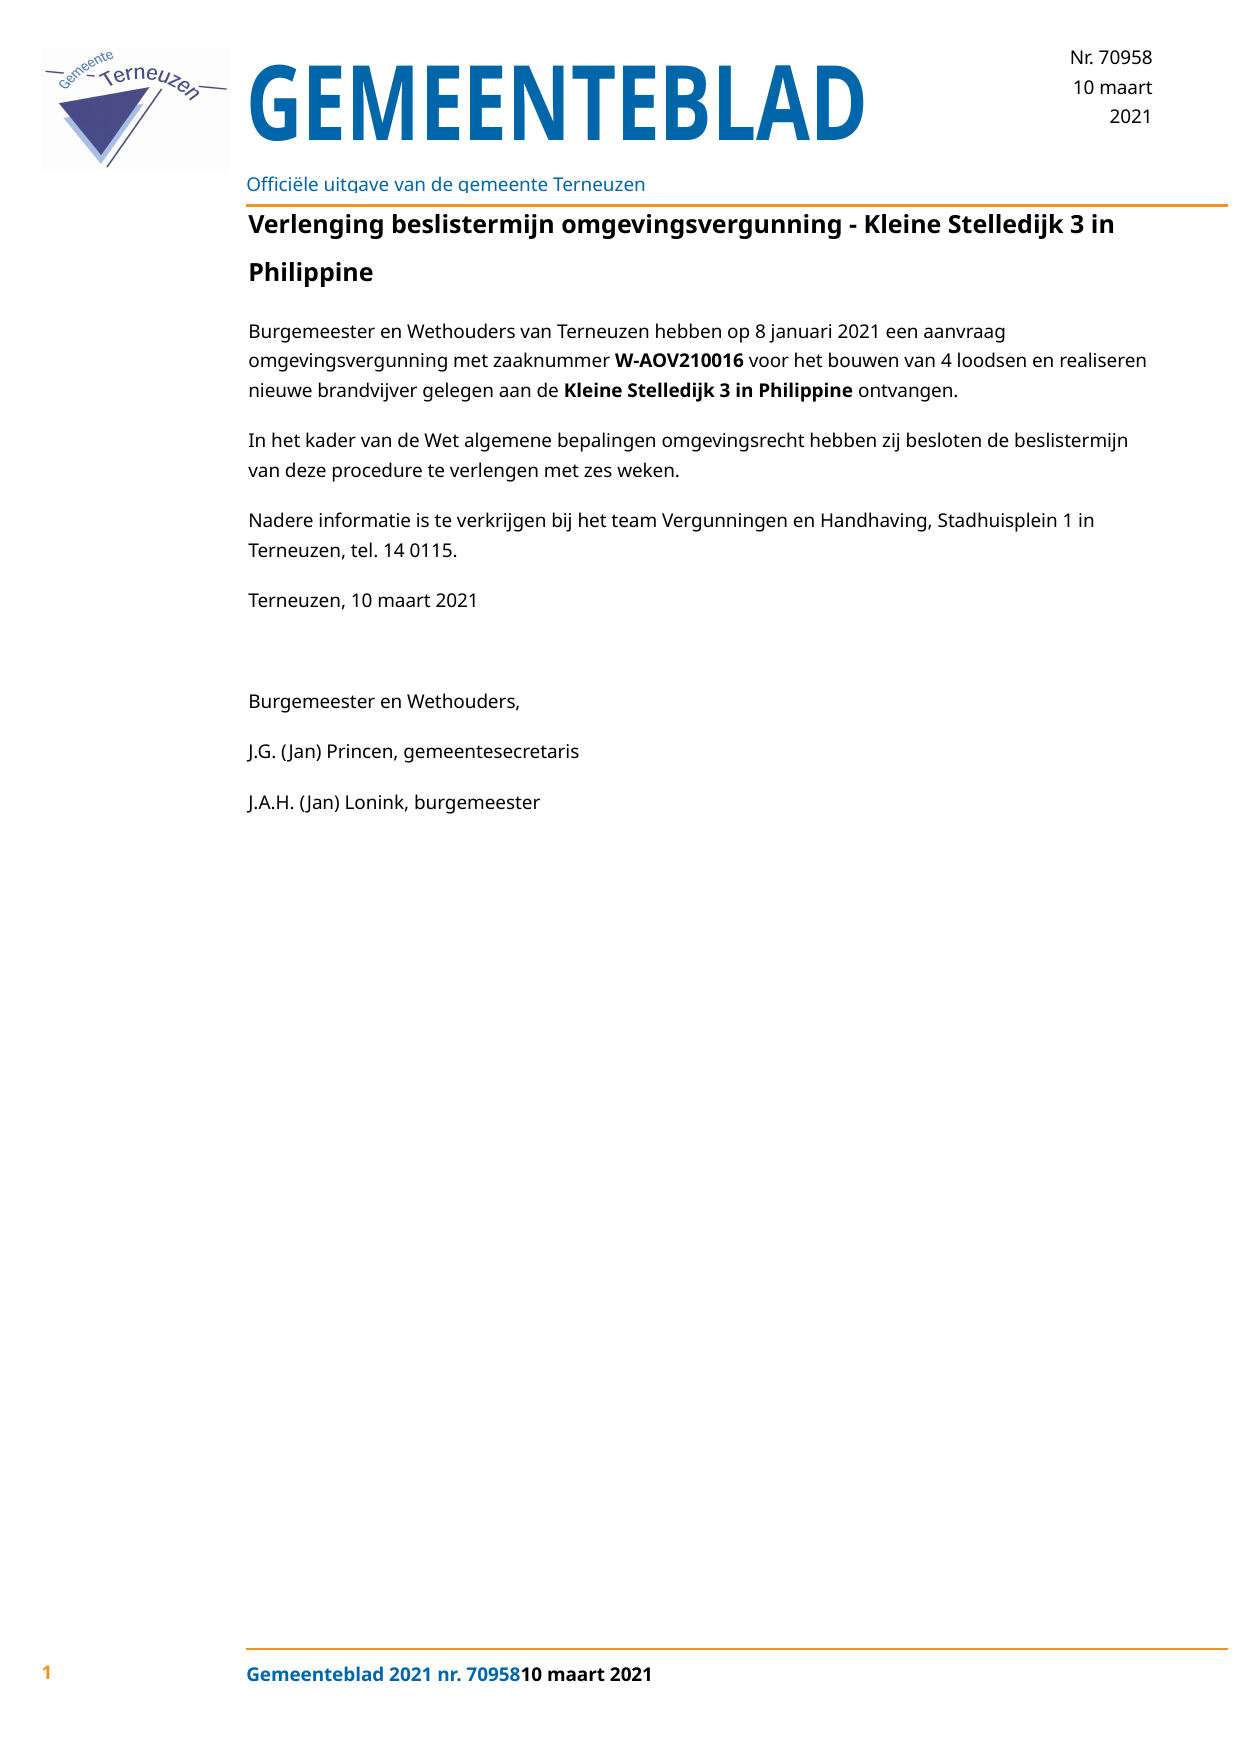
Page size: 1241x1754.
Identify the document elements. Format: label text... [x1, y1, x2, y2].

text Burgemeester en Wethouders van Terneuzen hebben op 8 januari 2021 een aanvraag omgevingsvergunning met zaaknummer W-AOV210016 voor het bouwen van 4 loodsen en realiseren nieuwe brandvijver gelegen aan de Kleine Stelledijk 3 in Philippine ontvangen. [248, 318, 1152, 403]
text Verlenging beslistermijn omgevingsvergunning - Kleine Stelledijk 3 in Philippine [248, 207, 1152, 288]
text Nadere informatie is te verkrijgen bij het team Vergunningen en Handhaving, Stadhuisplein 1 in Terneuzen, tel. 14 0115. [248, 507, 1152, 563]
text J.G. (Jan) Princen, gemeentesecretaris [248, 739, 1152, 764]
text Terneuzen, 10 maart 2021 [248, 587, 1152, 613]
text J.A.H. (Jan) Lonink, burgemeester [248, 789, 1152, 815]
text Burgemeester en Wethouders, [248, 688, 1152, 714]
picture [41, 47, 231, 172]
text In het kader van de Wet algemene bepalingen omgevingsrecht hebben zij besloten de beslistermijn van deze procedure te verlengen met zes weken. [248, 427, 1152, 483]
